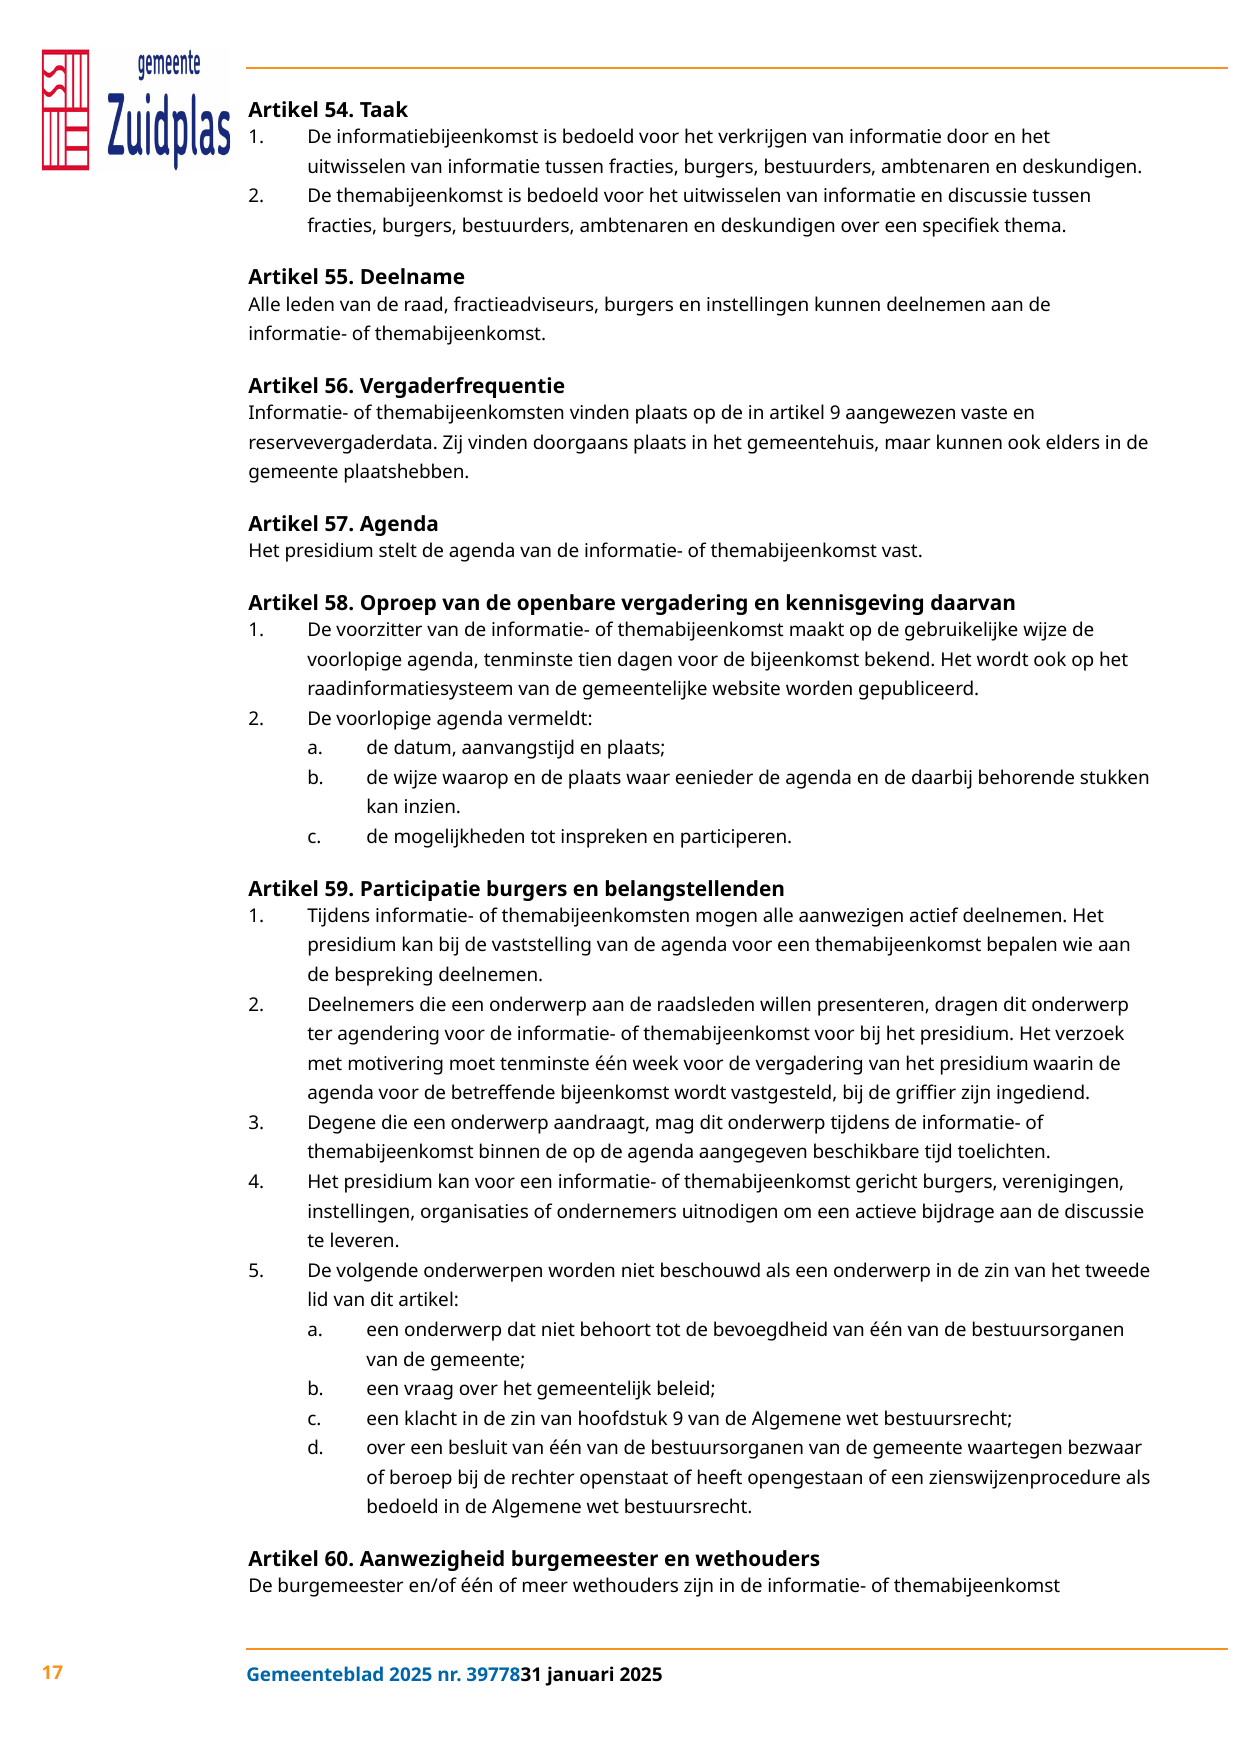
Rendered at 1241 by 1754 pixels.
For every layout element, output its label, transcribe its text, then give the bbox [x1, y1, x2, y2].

text Artikel 59. Participatie burgers en belangstellenden [248, 874, 1152, 902]
list De themabijeenkomst is bedoeld voor het uitwisselen van informatie en discussie tussen fracties, burgers, bestuurders, ambtenaren en deskundigen over een specifiek thema. [248, 182, 1152, 238]
list een vraag over het gemeentelijk beleid; [307, 1375, 1152, 1401]
list de wijze waarop en de plaats waar eenieder de agenda en de daarbij behorende stukken kan inzien. [307, 764, 1152, 819]
text Artikel 57. Agenda [248, 509, 1152, 537]
text De burgemeester en/of één of meer wethouders zijn in de informatie- of themabijeenkomst [248, 1573, 1152, 1598]
list Degene die een onderwerp aandraagt, mag dit onderwerp tijdens de informatie- of themabijeenkomst binnen de op de agenda aangegeven beschikbare tijd toelichten. [248, 1109, 1152, 1164]
text Artikel 56. Vergaderfrequentie [248, 371, 1152, 399]
text Artikel 55. Deelname [248, 262, 1152, 291]
text Informatie- of themabijeenkomsten vinden plaats op de in artikel 9 aangewezen vaste en reservevergaderdata. Zij vinden doorgaans plaats in het gemeentehuis, maar kunnen ook elders in de gemeente plaatshebben. [248, 399, 1152, 484]
text Het presidium stelt de agenda van de informatie- of themabijeenkomst vast. [248, 537, 1152, 563]
picture [41, 47, 231, 172]
list Tijdens informatie- of themabijeenkomsten mogen alle aanwezigen actief deelnemen. Het presidium kan bij de vaststelling van de agenda voor een themabijeenkomst bepalen wie aan de bespreking deelnemen. [248, 902, 1152, 987]
text Artikel 58. Oproep van de openbare vergadering en kennisgeving daarvan [248, 588, 1152, 616]
list over een besluit van één van de bestuursorganen van de gemeente waartegen bezwaar of beroep bij de rechter openstaat of heeft opengestaan of een zienswijzenprocedure als bedoeld in de Algemene wet bestuursrecht. [307, 1434, 1152, 1519]
list een onderwerp dat niet behoort tot de bevoegdheid van één van de bestuursorganen van de gemeente; [307, 1316, 1152, 1372]
list De voorzitter van de informatie- of themabijeenkomst maakt op de gebruikelijke wijze de voorlopige agenda, tenminste tien dagen voor de bijeenkomst bekend. Het wordt ook op het raadinformatiesysteem van de gemeentelijke website worden gepubliceerd. [248, 616, 1152, 701]
list De voorlopige agenda vermeldt: [248, 705, 1152, 731]
list de datum, aanvangstijd en plaats; [307, 734, 1152, 760]
list een klacht in de zin van hoofdstuk 9 van de Algemene wet bestuursrecht; [307, 1405, 1152, 1431]
list De volgende onderwerpen worden niet beschouwd als een onderwerp in de zin van het tweede lid van dit artikel: [248, 1257, 1152, 1312]
text Artikel 54. Taak [248, 95, 1152, 123]
text Artikel 60. Aanwezigheid burgemeester en wethouders [248, 1544, 1152, 1573]
list Het presidium kan voor een informatie- of themabijeenkomst gericht burgers, verenigingen, instellingen, organisaties of ondernemers uitnodigen om een actieve bijdrage aan de discussie te leveren. [248, 1168, 1152, 1253]
text Alle leden van de raad, fractieadviseurs, burgers en instellingen kunnen deelnemen aan de informatie- of themabijeenkomst. [248, 291, 1152, 346]
list de mogelijkheden tot inspreken en participeren. [307, 823, 1152, 849]
list De informatiebijeenkomst is bedoeld voor het verkrijgen van informatie door en het uitwisselen van informatie tussen fracties, burgers, bestuurders, ambtenaren en deskundigen. [248, 123, 1152, 178]
list Deelnemers die een onderwerp aan de raadsleden willen presenteren, dragen dit onderwerp ter agendering voor de informatie- of themabijeenkomst voor bij het presidium. Het verzoek met motivering moet tenminste één week voor de vergadering van het presidium waarin de agenda voor de betreffende bijeenkomst wordt vastgesteld, bij de griffier zijn ingediend. [248, 991, 1152, 1105]
